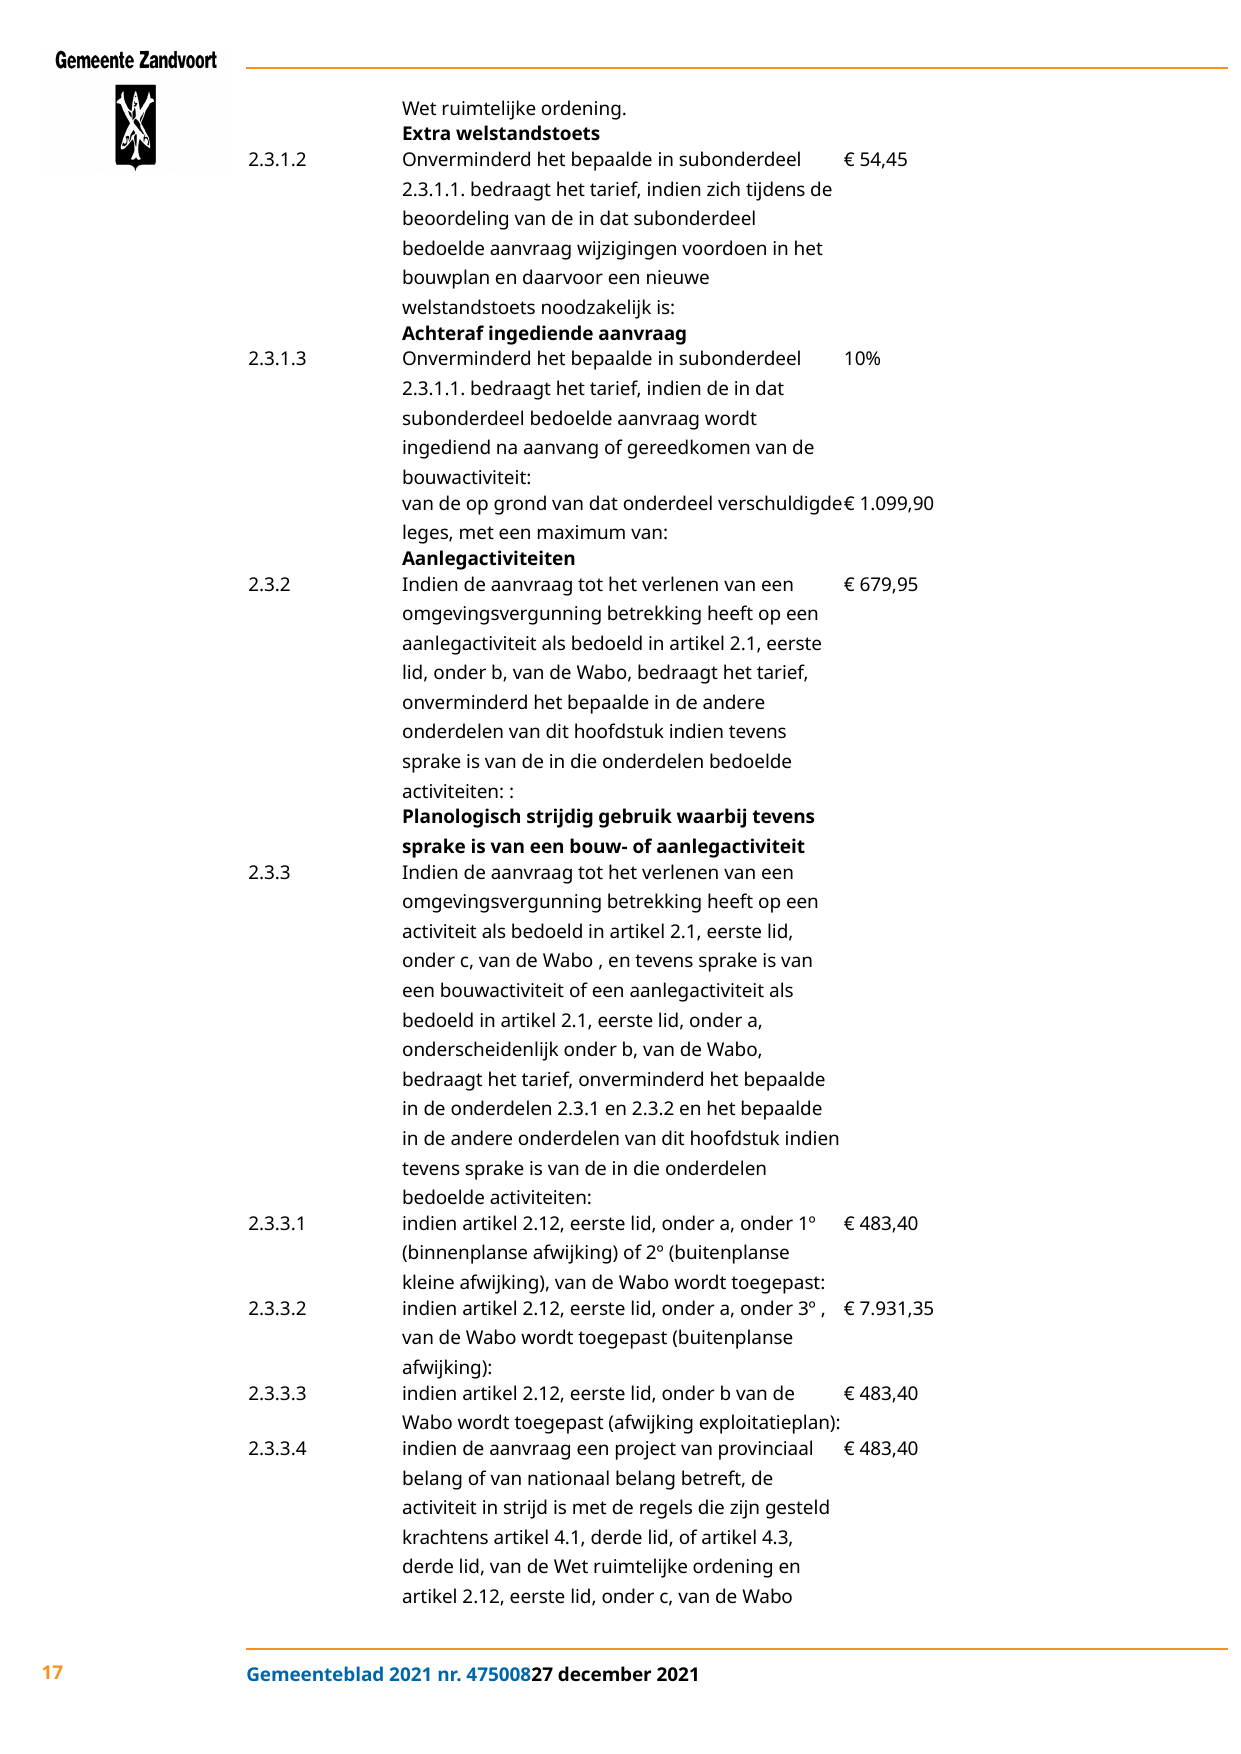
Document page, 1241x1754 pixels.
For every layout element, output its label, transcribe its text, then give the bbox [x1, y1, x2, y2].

table_cell [998, 1295, 1152, 1380]
table_cell [998, 1210, 1152, 1295]
table_cell [998, 1380, 1152, 1435]
table_cell Onverminderd het bepaalde in subonderdeel 2.3.1.1. bedraagt het tarief, indien zich tijdens de beoordeling van de in dat subonderdeel bedoelde aanvraag wijzigingen voordoen in het bouwplan en daarvoor een nieuwe welstandstoets noodzakelijk is: [402, 146, 844, 320]
table_cell 2.3.3.1 [248, 1210, 402, 1295]
table_cell 2.3.2 [248, 571, 402, 803]
table_cell [844, 121, 998, 146]
table_cell [998, 859, 1152, 1210]
table_cell 2.3.3 [248, 859, 402, 1210]
table_cell € 1.099,90 [844, 490, 998, 545]
table_cell [998, 545, 1152, 571]
table_cell indien artikel 2.12, eerste lid, onder a, onder 3º , van de Wabo wordt toegepast (buitenplanse afwijking): [402, 1295, 844, 1380]
table_cell € 483,40 [844, 1435, 998, 1609]
table_cell Indien de aanvraag tot het verlenen van een omgevingsvergunning betrekking heeft op een activiteit als bedoeld in artikel 2.1, eerste lid, onder c, van de Wabo , en tevens sprake is van een bouwactiviteit of een aanlegactiviteit als bedoeld in artikel 2.1, eerste lid, onder a, onderscheidenlijk onder b, van de Wabo, bedraagt het tarief, onverminderd het bepaalde in de onderdelen 2.3.1 en 2.3.2 en het bepaalde in de andere onderdelen van dit hoofdstuk indien tevens sprake is van de in die onderdelen bedoelde activiteiten: [402, 859, 844, 1210]
table_cell 2.3.3.4 [248, 1435, 402, 1609]
table_cell Indien de aanvraag tot het verlenen van een omgevingsvergunning betrekking heeft op een aanlegactiviteit als bedoeld in artikel 2.1, eerste lid, onder b, van de Wabo, bedraagt het tarief, onverminderd het bepaalde in de andere onderdelen van dit hoofdstuk indien tevens sprake is van de in die onderdelen bedoelde activiteiten: : [402, 571, 844, 803]
table_cell [248, 95, 402, 121]
table_cell 2.3.1.2 [248, 146, 402, 320]
table_cell [248, 545, 402, 571]
table_cell [844, 320, 998, 346]
table_cell [844, 95, 998, 121]
table_cell van de op grond van dat onderdeel verschuldigde leges, met een maximum van: [402, 490, 844, 545]
table_cell 10% [844, 346, 998, 490]
table_cell [248, 320, 402, 346]
table_cell [844, 859, 998, 1210]
table_cell indien de aanvraag een project van provinciaal belang of van nationaal belang betreft, de activiteit in strijd is met de regels die zijn gesteld krachtens artikel 4.1, derde lid, of artikel 4.3, derde lid, van de Wet ruimtelijke ordening en artikel 2.12, eerste lid, onder c, van de Wabo [402, 1435, 844, 1609]
table_cell 2.3.1.3 [248, 346, 402, 490]
table_cell [248, 490, 402, 545]
table_cell [998, 121, 1152, 146]
table_cell Extra welstandstoets [402, 121, 844, 146]
table_cell € 7.931,35 [844, 1295, 998, 1380]
table_cell indien artikel 2.12, eerste lid, onder a, onder 1º (binnenplanse afwijking) of 2º (buitenplanse kleine afwijking), van de Wabo wordt toegepast: [402, 1210, 844, 1295]
table_cell [998, 320, 1152, 346]
table_cell Onverminderd het bepaalde in subonderdeel 2.3.1.1. bedraagt het tarief, indien de in dat subonderdeel bedoelde aanvraag wordt ingediend na aanvang of gereedkomen van de bouwactiviteit: [402, 346, 844, 490]
table_cell € 679,95 [844, 571, 998, 803]
table_cell [998, 490, 1152, 545]
table_cell [998, 1435, 1152, 1609]
table_cell € 54,45 [844, 146, 998, 320]
table_cell Wet ruimtelijke ordening. [402, 95, 844, 121]
table_cell [844, 804, 998, 859]
table_cell [844, 545, 998, 571]
table_cell [248, 121, 402, 146]
table_cell 2.3.3.3 [248, 1380, 402, 1435]
table_cell [998, 95, 1152, 121]
picture [41, 47, 231, 172]
table_cell [998, 804, 1152, 859]
table_cell € 483,40 [844, 1380, 998, 1435]
table_cell € 483,40 [844, 1210, 998, 1295]
table_cell Planologisch strijdig gebruik waarbij tevens sprake is van een bouw- of aanlegactiviteit [402, 804, 844, 859]
table_cell Achteraf ingediende aanvraag [402, 320, 844, 346]
table_cell indien artikel 2.12, eerste lid, onder b van de Wabo wordt toegepast (afwijking exploitatieplan): [402, 1380, 844, 1435]
table_cell Aanlegactiviteiten [402, 545, 844, 571]
table_cell [998, 146, 1152, 320]
table_cell 2.3.3.2 [248, 1295, 402, 1380]
table_cell [998, 346, 1152, 490]
table_cell [998, 571, 1152, 803]
table_cell [248, 804, 402, 859]
